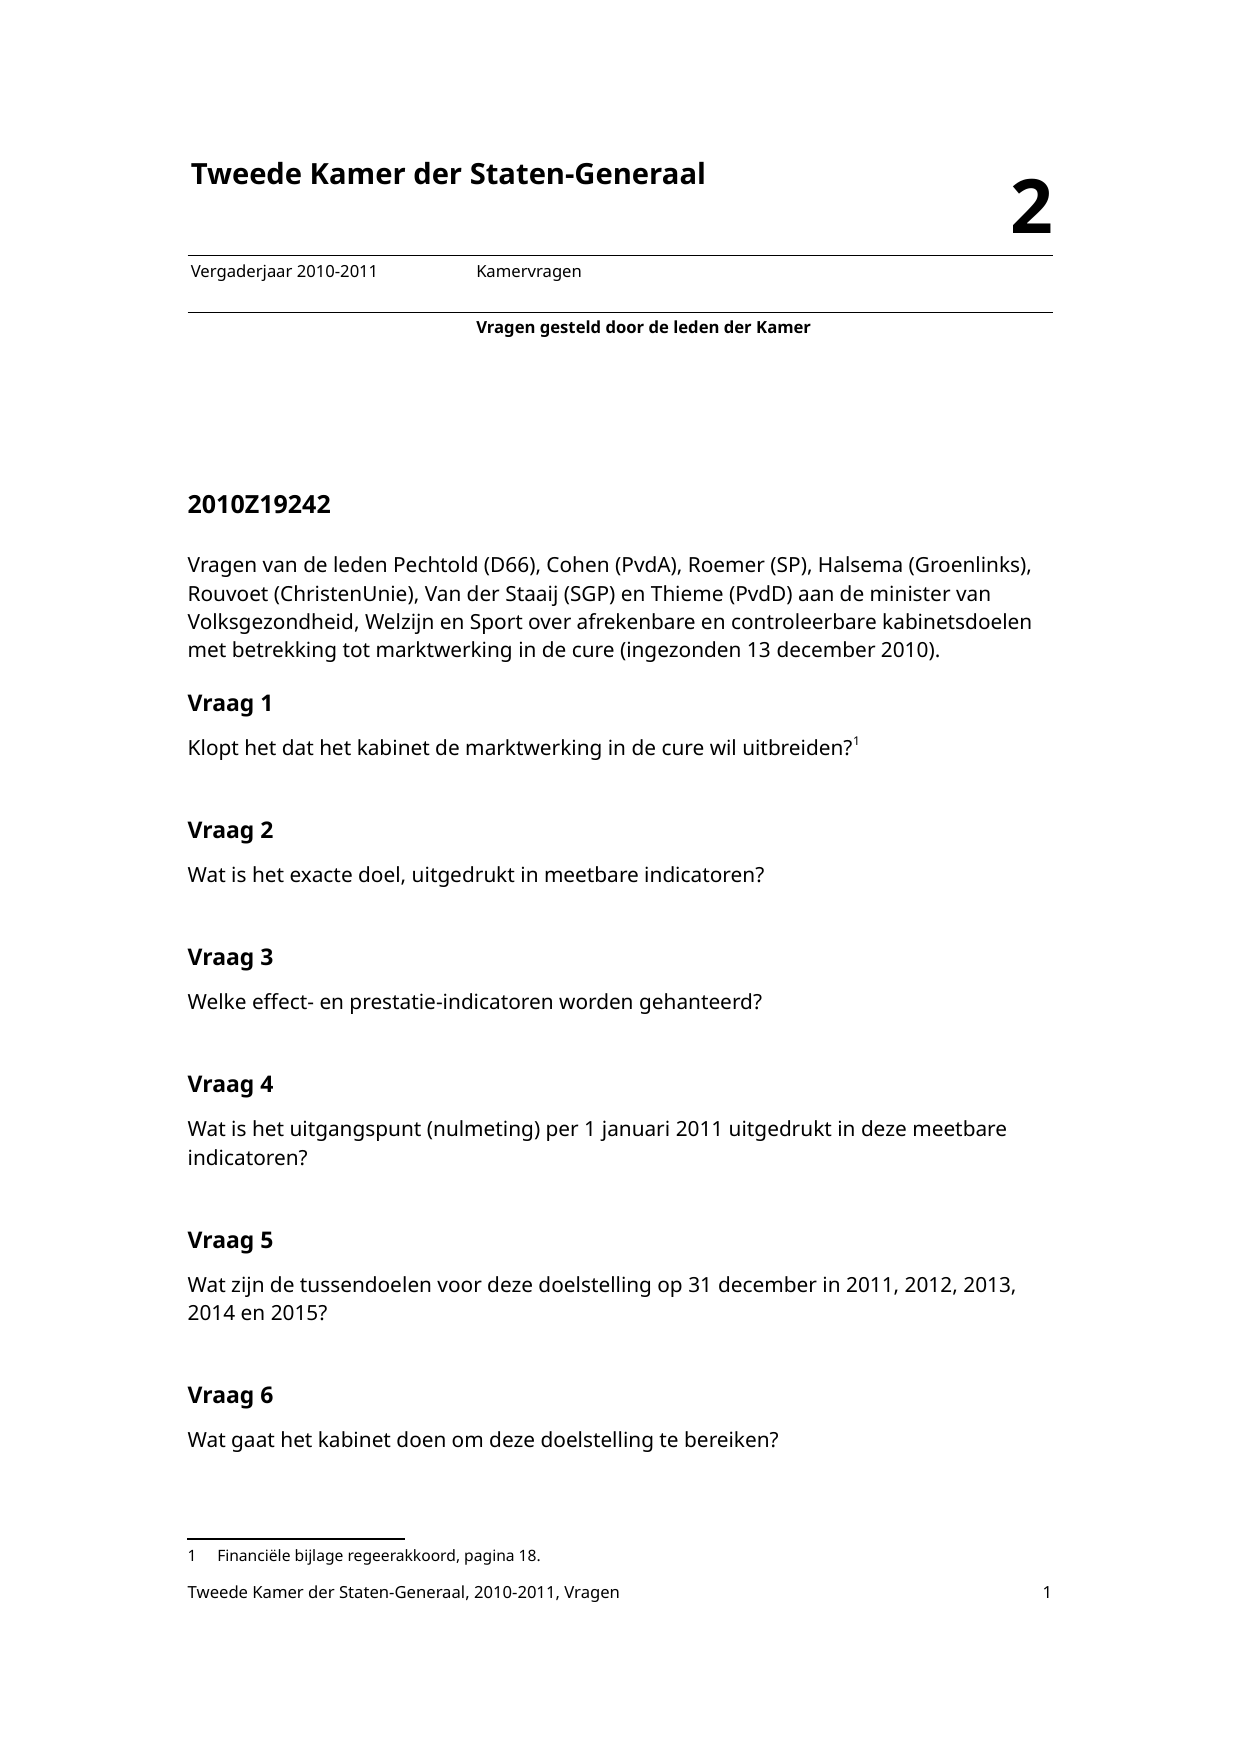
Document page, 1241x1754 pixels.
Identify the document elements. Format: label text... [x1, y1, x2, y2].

table_cell [188, 313, 473, 339]
text Vragen van de leden Pechtold (D66), Cohen (PvdA), Roemer (SP), Halsema (Groenlinks), Rouvoet (ChristenUnie), Van der Staaij (SGP) en Thieme (PvdD) aan de minister van Volksgezondheid, Welzijn en Sport over afrekenbare en controleerbare kabinetsdoelen met betrekking tot marktwerking in de cure (ingezonden 13 december 2010). [187, 550, 1053, 664]
text Wat is het uitgangspunt (nulmeting) per 1 januari 2011 uitgedrukt in deze meetbare indicatoren? [187, 1114, 1053, 1171]
text 2010Z19242 [187, 487, 1053, 521]
text Wat zijn de tussendoelen voor deze doelstelling op 31 december in 2011, 2012, 2013, 2014 en 2015? [187, 1270, 1053, 1327]
subtitle Vraag 3 [187, 941, 1053, 972]
subtitle Vraag 4 [187, 1068, 1053, 1099]
text Wat is het exacte doel, uitgedrukt in meetbare indicatoren? [187, 860, 1053, 888]
subtitle Vraag 5 [187, 1224, 1053, 1255]
table_cell Vragen gesteld door de leden der Kamer [473, 313, 1053, 339]
subtitle Vraag 1 [187, 687, 1053, 718]
table_header 2 [880, 150, 1053, 255]
table_cell Kamervragen [473, 256, 1053, 312]
subtitle Vraag 2 [187, 814, 1053, 845]
text Wat gaat het kabinet doen om deze doelstelling te bereiken? [187, 1426, 1053, 1454]
table_header Tweede Kamer der Staten-Generaal [188, 150, 879, 255]
table_cell Vergaderjaar 2010-2011 [188, 256, 473, 312]
text Klopt het dat het kabinet de marktwerking in de cure wil uitbreiden? [187, 733, 1053, 761]
text Financiële bijlage regeerakkoord, pagina 18. [187, 1538, 1053, 1566]
subtitle Vraag 6 [187, 1379, 1053, 1411]
text Welke effect- en prestatie-indicatoren worden gehanteerd? [187, 987, 1053, 1016]
